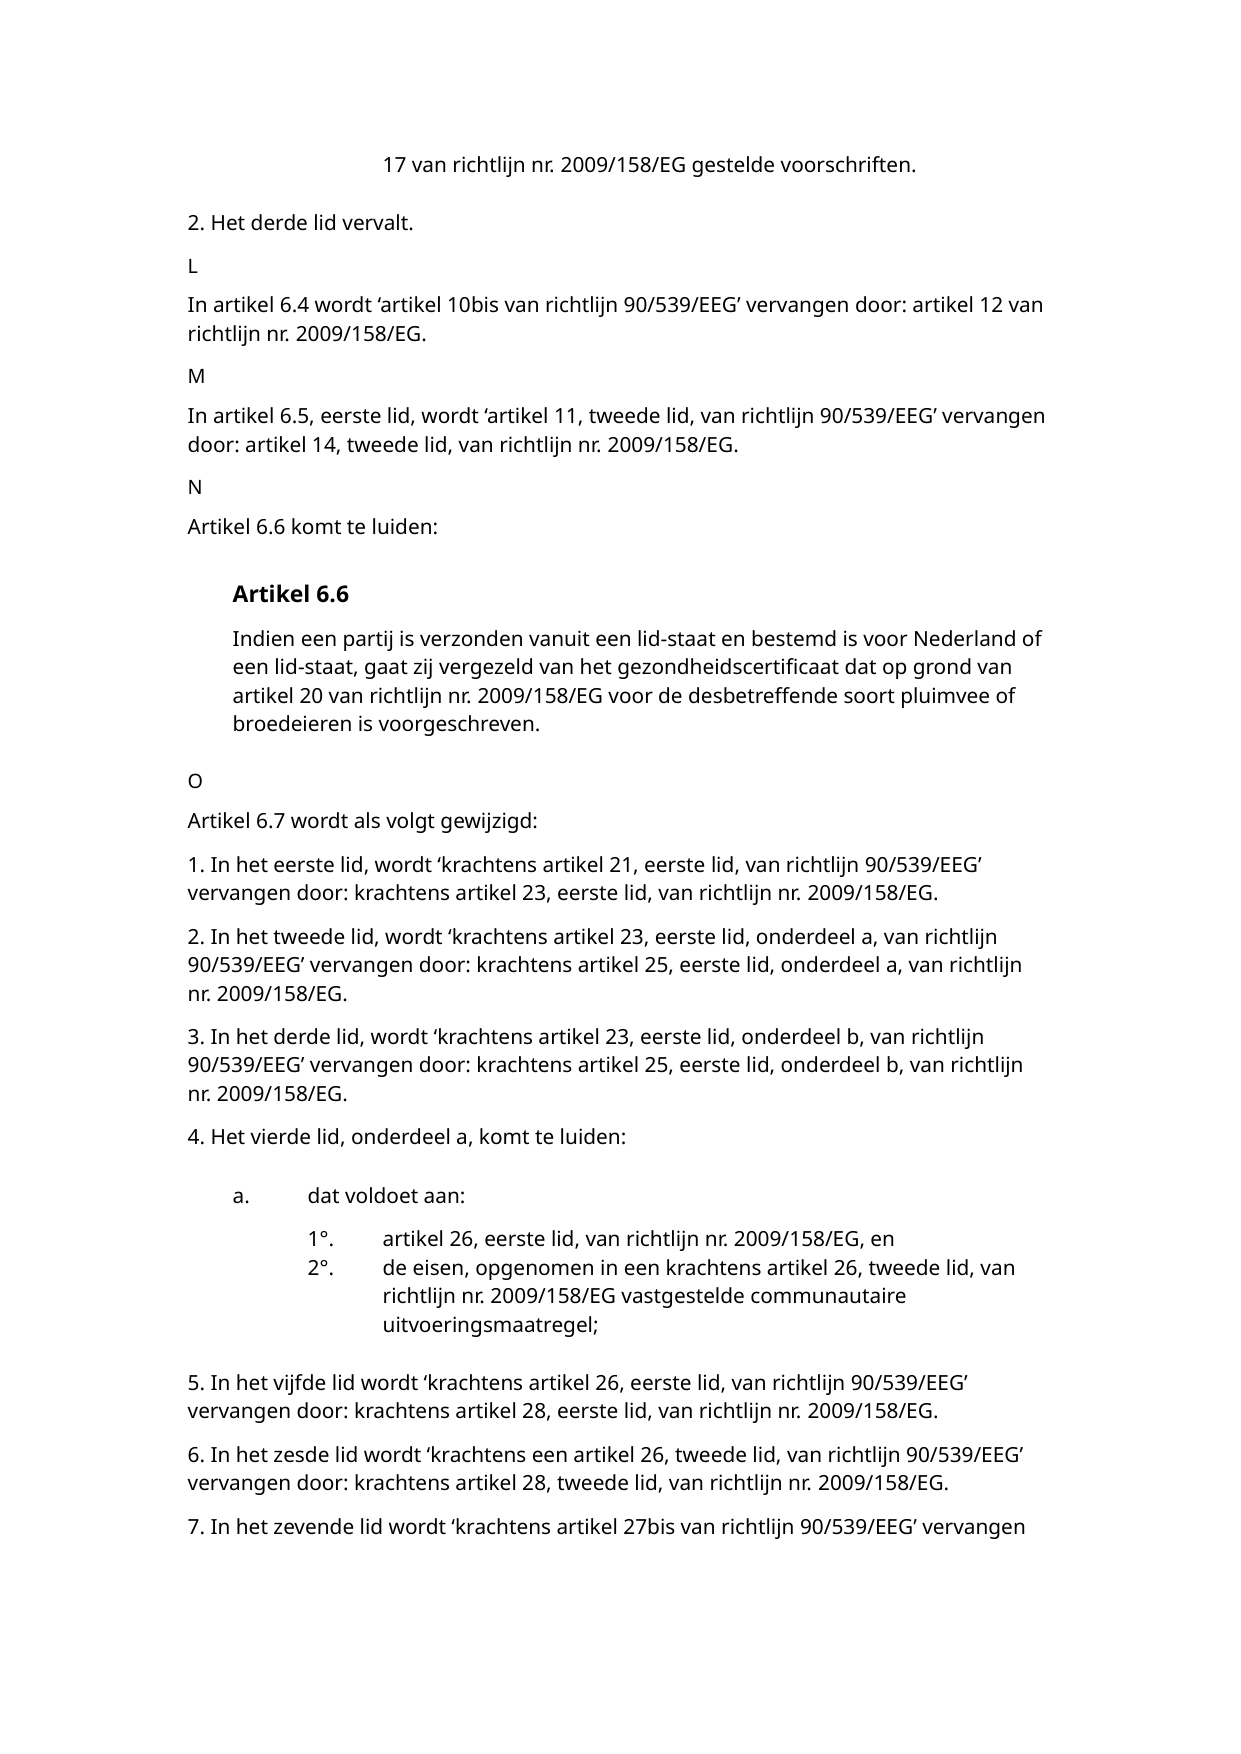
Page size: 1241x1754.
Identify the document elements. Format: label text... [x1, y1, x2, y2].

text Artikel 6.7 wordt als volgt gewijzigd: [187, 807, 1053, 835]
text 4. Het vierde lid, onderdeel a, komt te luiden: [187, 1122, 1053, 1151]
text O [187, 768, 1053, 795]
text 1. In het eerste lid, wordt ‘krachtens artikel 21, eerste lid, van richtlijn 90/539/EEG’ vervangen door: krachtens artikel 23, eerste lid, van richtlijn nr. 2009/158/EG. [187, 850, 1053, 907]
text 7. In het zevende lid wordt ‘krachtens artikel 27bis van richtlijn 90/539/EEG’ vervangen [187, 1512, 1053, 1540]
text Indien een partij is verzonden vanuit een lid-staat en bestemd is voor Nederland of een lid-staat, gaat zij vergezeld van het gezondheidscertificaat dat op grond van artikel 20 van richtlijn nr. 2009/158/EG voor de desbetreffende soort pluimvee of broedeieren is voorgeschreven. [232, 624, 1053, 738]
list dat voldoet aan: [232, 1181, 1053, 1209]
text 6. In het zesde lid wordt ‘krachtens een artikel 26, tweede lid, van richtlijn 90/539/EEG’ vervangen door: krachtens artikel 28, tweede lid, van richtlijn nr. 2009/158/EG. [187, 1440, 1053, 1497]
subtitle Artikel 6.6 [232, 578, 1053, 609]
text 2. Het derde lid vervalt. [187, 208, 1053, 237]
list 17 van richtlijn nr. 2009/158/EG gestelde voorschriften. [307, 150, 1053, 178]
text M [187, 362, 1053, 389]
text Artikel 6.6 komt te luiden: [187, 512, 1053, 540]
list artikel 26, eerste lid, van richtlijn nr. 2009/158/EG, en [307, 1224, 1053, 1253]
text 3. In het derde lid, wordt ‘krachtens artikel 23, eerste lid, onderdeel b, van richtlijn 90/539/EEG’ vervangen door: krachtens artikel 25, eerste lid, onderdeel b, van richtlijn nr. 2009/158/EG. [187, 1022, 1053, 1107]
text N [187, 473, 1053, 500]
text In artikel 6.5, eerste lid, wordt ‘artikel 11, tweede lid, van richtlijn 90/539/EEG’ vervangen door: artikel 14, tweede lid, van richtlijn nr. 2009/158/EG. [187, 401, 1053, 458]
list de eisen, opgenomen in een krachtens artikel 26, tweede lid, van richtlijn nr. 2009/158/EG vastgestelde communautaire uitvoeringsmaatregel; [307, 1253, 1053, 1338]
text L [187, 252, 1053, 279]
text In artikel 6.4 wordt ‘artikel 10bis van richtlijn 90/539/EEG’ vervangen door: artikel 12 van richtlijn nr. 2009/158/EG. [187, 291, 1053, 347]
text 2. In het tweede lid, wordt ‘krachtens artikel 23, eerste lid, onderdeel a, van richtlijn 90/539/EEG’ vervangen door: krachtens artikel 25, eerste lid, onderdeel a, van richtlijn nr. 2009/158/EG. [187, 922, 1053, 1007]
text 5. In het vijfde lid wordt ‘krachtens artikel 26, eerste lid, van richtlijn 90/539/EEG’ vervangen door: krachtens artikel 28, eerste lid, van richtlijn nr. 2009/158/EG. [187, 1368, 1053, 1425]
